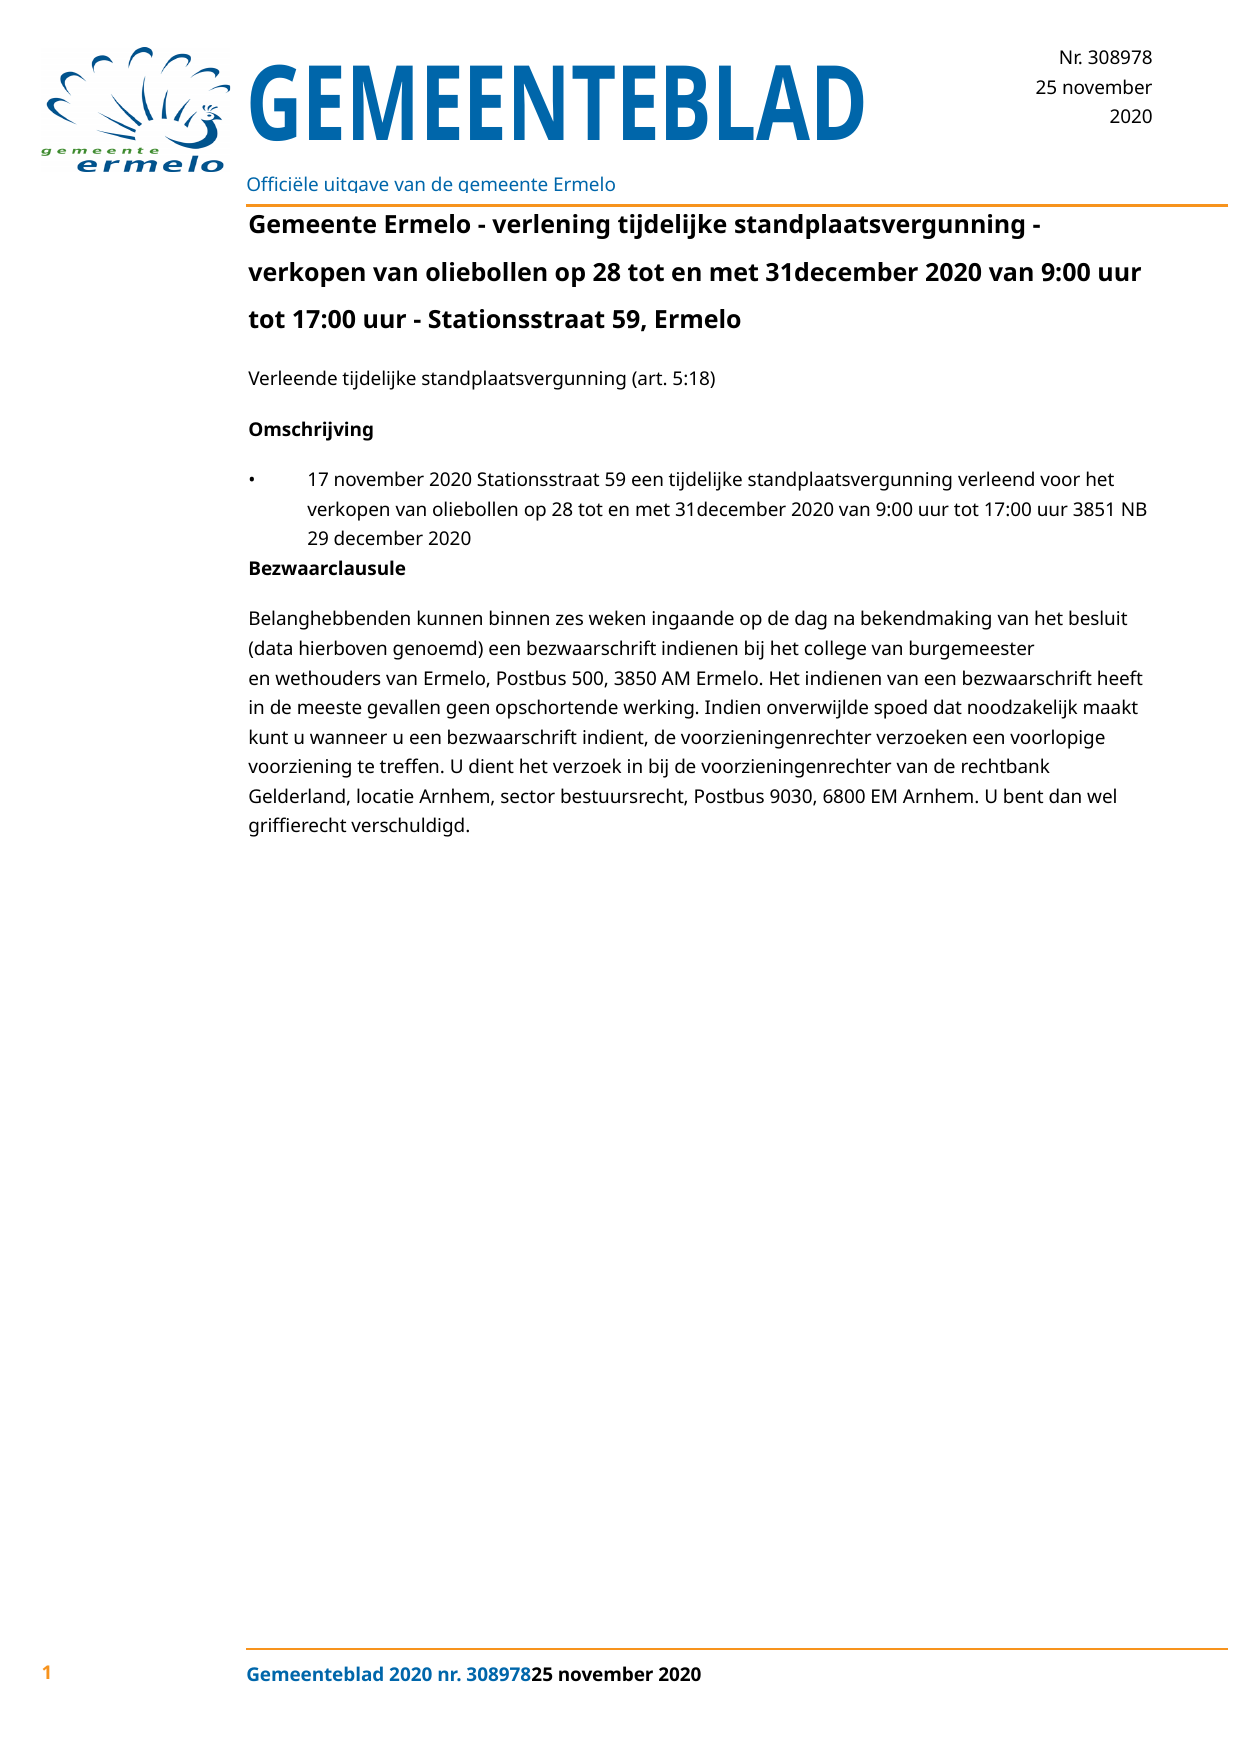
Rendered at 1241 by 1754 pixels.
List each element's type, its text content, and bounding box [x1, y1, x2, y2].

text Bezwaarclausule [248, 555, 1152, 581]
picture [41, 47, 231, 172]
text Verleende tijdelijke standplaatsvergunning (art. 5:18) [248, 366, 1152, 391]
text Gemeente Ermelo - verlening tijdelijke standplaatsvergunning - verkopen van oliebollen op 28 tot en met 31december 2020 van 9:00 uur tot 17:00 uur - Stationsstraat 59, Ermelo [248, 207, 1152, 336]
text Belanghebbenden kunnen binnen zes weken ingaande op de dag na bekendmaking van het besluit (data hierboven genoemd) een bezwaarschrift indienen bij het college van burgemeester en wethouders van Ermelo, Postbus 500, 3850 AM Ermelo. Het indienen van een bezwaarschrift heeft in de meeste gevallen geen opschortende werking. Indien onverwijlde spoed dat noodzakelijk maakt kunt u wanneer u een bezwaarschrift indient, de voorzieningenrechter verzoeken een voorlopige voorziening te treffen. U dient het verzoek in bij de voorzieningenrechter van de rechtbank Gelderland, locatie Arnhem, sector bestuursrecht, Postbus 9030, 6800 EM Arnhem. U bent dan wel griffierecht verschuldigd. [248, 606, 1152, 838]
list 17 november 2020 Stationsstraat 59 een tijdelijke standplaatsvergunning verleend voor het verkopen van oliebollen op 28 tot en met 31december 2020 van 9:00 uur tot 17:00 uur 3851 NB 29 december 2020 [248, 466, 1152, 551]
text Omschrijving [248, 416, 1152, 442]
